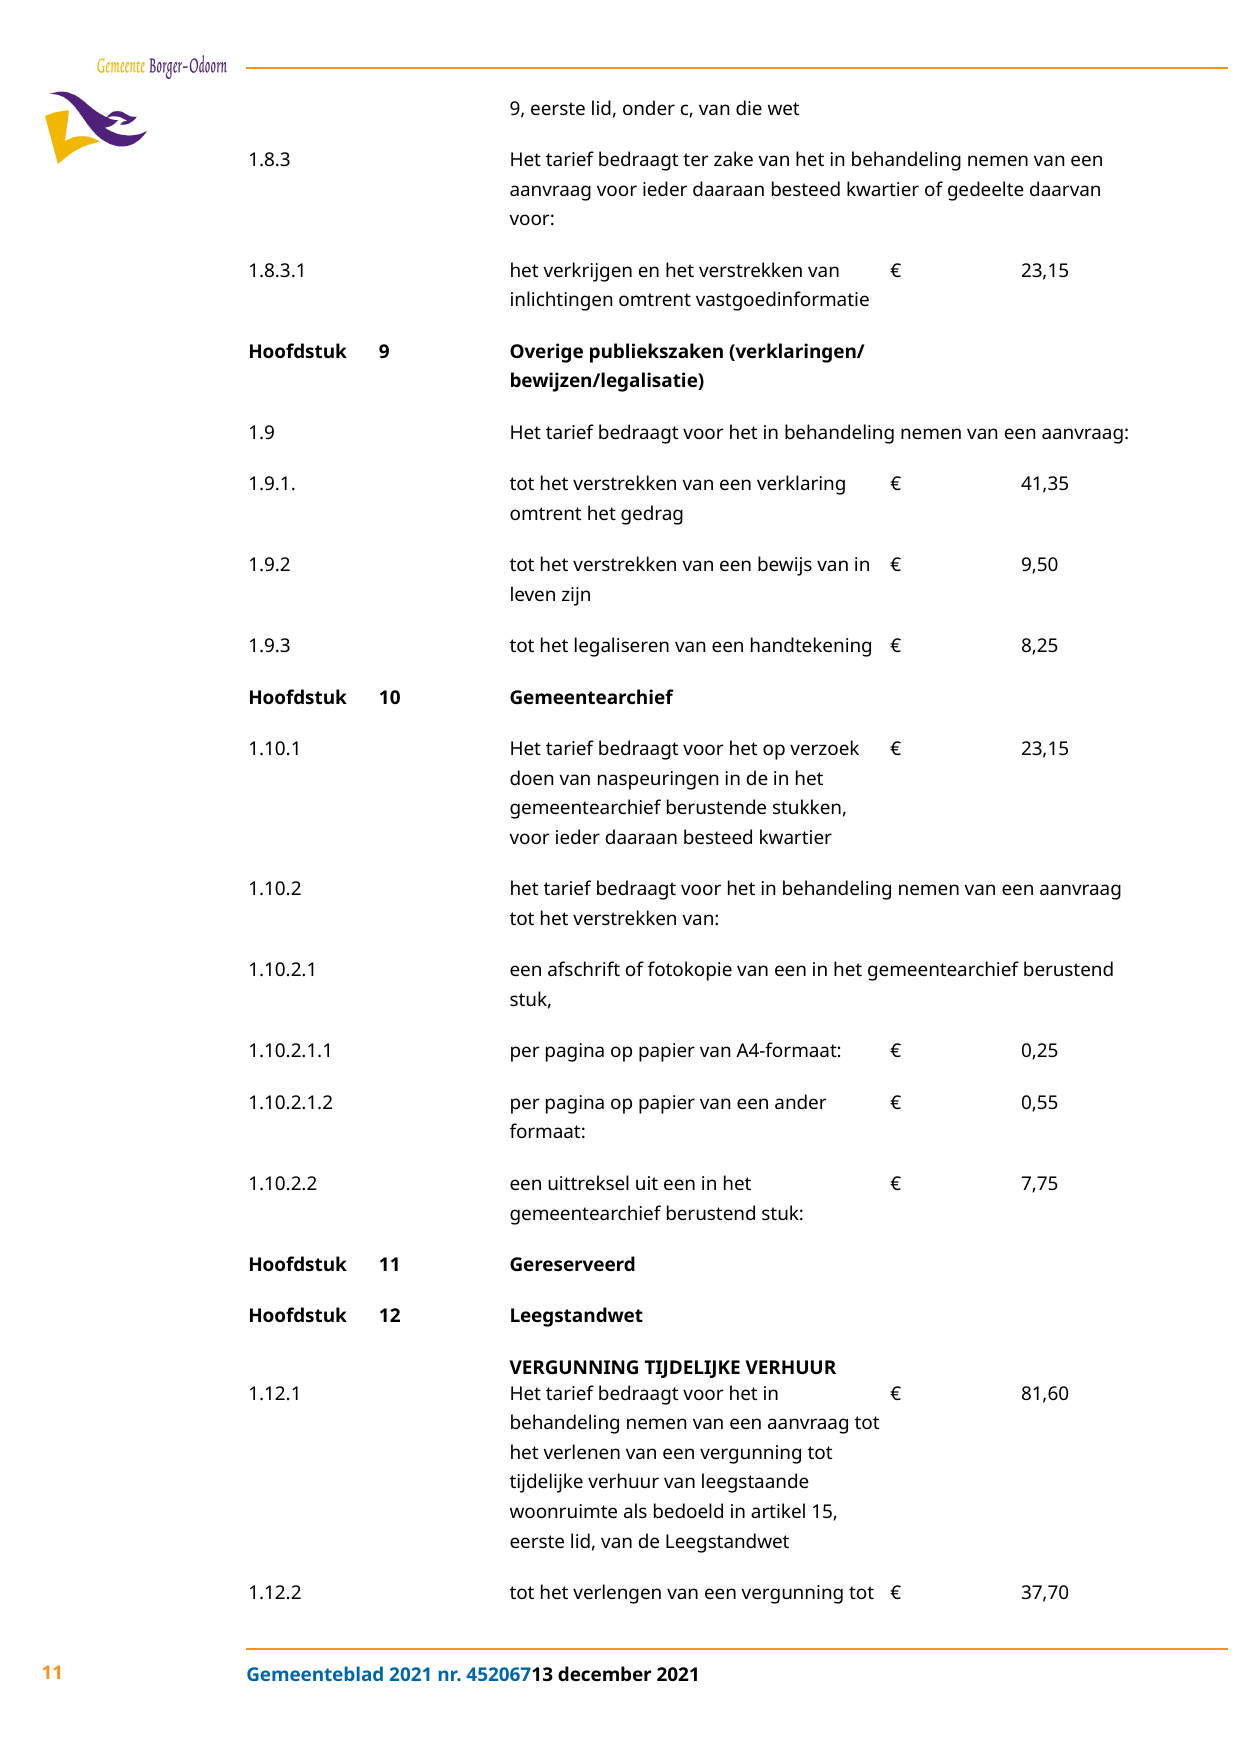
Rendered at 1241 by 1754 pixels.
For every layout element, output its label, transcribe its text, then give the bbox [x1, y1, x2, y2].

table_cell 0,55 [1021, 1089, 1152, 1144]
table_cell [890, 1226, 1021, 1251]
table_cell 10 [379, 684, 509, 710]
table_cell [1021, 607, 1152, 632]
table_cell 23,15 [1021, 257, 1152, 312]
table_cell 1.9.3 [248, 633, 379, 658]
table_cell [248, 1064, 379, 1089]
table_cell [248, 526, 379, 551]
table_cell [1021, 393, 1152, 419]
table_cell [890, 931, 1021, 957]
table_cell Hoofdstuk [248, 1303, 379, 1328]
table_cell [890, 1277, 1021, 1303]
table_cell [248, 1145, 379, 1170]
table_cell 0,25 [1021, 1038, 1152, 1063]
table_cell [509, 1277, 890, 1303]
table_cell 1.9 [248, 419, 379, 445]
table_cell [1021, 231, 1152, 257]
table_cell [379, 526, 509, 551]
table_cell [509, 658, 890, 684]
table_cell [379, 95, 509, 121]
table_cell [379, 1380, 509, 1553]
table_cell [379, 551, 509, 607]
table_cell [890, 1354, 1021, 1380]
table_cell [890, 684, 1021, 710]
table_cell Het tarief bedraagt ter zake van het in behandeling nemen van een aanvraag voor ieder daaraan besteed kwartier of gedeelte daarvan voor: [509, 146, 1152, 231]
table_cell 23,15 [1021, 735, 1152, 850]
table_cell [1021, 95, 1152, 121]
table_cell [890, 710, 1021, 735]
table_cell [379, 1064, 509, 1089]
table_cell tot het verstrekken van een bewijs van in leven zijn [509, 551, 890, 607]
table_cell [509, 1145, 890, 1170]
table_cell het tarief bedraagt voor het in behandeling nemen van een aanvraag tot het verstrekken van: [509, 876, 1152, 931]
table_cell [509, 1226, 890, 1251]
table_cell [379, 445, 509, 470]
table_cell tot het verlengen van een vergunning tot [509, 1579, 890, 1605]
table_cell [379, 931, 509, 957]
table_cell [248, 95, 379, 121]
table_cell [509, 850, 890, 876]
table_cell [509, 121, 890, 146]
table_cell [379, 121, 509, 146]
table_cell [248, 1012, 379, 1038]
table_cell [379, 1089, 509, 1144]
table_cell 11 [379, 1251, 509, 1277]
table_cell [890, 607, 1021, 632]
table_cell [379, 470, 509, 526]
table_cell [1021, 931, 1152, 957]
table_cell [890, 1251, 1021, 1277]
table_cell [379, 1145, 509, 1170]
table_cell [248, 850, 379, 876]
table_cell [248, 607, 379, 632]
table_cell [1021, 1554, 1152, 1579]
table_cell [890, 393, 1021, 419]
table_cell [1021, 1303, 1152, 1328]
table_cell [890, 1145, 1021, 1170]
table_cell [379, 1170, 509, 1226]
table_cell 9,50 [1021, 551, 1152, 607]
table_cell 41,35 [1021, 470, 1152, 526]
table_cell [248, 1226, 379, 1251]
table_cell [1021, 850, 1152, 876]
table_cell 1.10.2.1.2 [248, 1089, 379, 1144]
table_cell [509, 1012, 890, 1038]
table_cell [509, 526, 890, 551]
table_cell een afschrift of fotokopie van een in het gemeentearchief berustend stuk, [509, 957, 1152, 1012]
table_cell 1.9.1. [248, 470, 379, 526]
table_cell [248, 1277, 379, 1303]
table_cell [1021, 1012, 1152, 1038]
table_cell [248, 1329, 379, 1354]
table_cell [248, 710, 379, 735]
table_cell [509, 231, 890, 257]
table_cell Het tarief bedraagt voor het op verzoek doen van naspeuringen in de in het gemeentearchief berustende stukken, voor ieder daaraan besteed kwartier [509, 735, 890, 850]
table_cell [509, 1064, 890, 1089]
table_cell € [890, 735, 1021, 850]
table_cell tot het legaliseren van een handtekening [509, 633, 890, 658]
table_cell € [890, 1170, 1021, 1226]
table_cell [248, 931, 379, 957]
table_cell [379, 1226, 509, 1251]
table_cell [890, 445, 1021, 470]
table_cell [248, 393, 379, 419]
table_cell [890, 338, 1021, 393]
table_cell [509, 1329, 890, 1354]
table_cell 9, eerste lid, onder c, van die wet [509, 95, 890, 121]
table_cell [509, 931, 890, 957]
table_cell Leegstandwet [509, 1303, 890, 1328]
table_cell [379, 312, 509, 338]
table_cell [1021, 1329, 1152, 1354]
table_cell [379, 607, 509, 632]
table_cell [890, 658, 1021, 684]
table_cell [1021, 121, 1152, 146]
table_cell 1.12.1 [248, 1380, 379, 1553]
table_cell [248, 445, 379, 470]
table_cell 37,70 [1021, 1579, 1152, 1605]
table_cell 8,25 [1021, 633, 1152, 658]
table_cell [248, 1554, 379, 1579]
table_cell [509, 1554, 890, 1579]
table_cell [1021, 312, 1152, 338]
table_cell [379, 393, 509, 419]
table_cell [509, 607, 890, 632]
table_cell Overige publiekszaken (verklaringen/ bewijzen/legalisatie) [509, 338, 890, 393]
table_cell per pagina op papier van A4-formaat: [509, 1038, 890, 1063]
table_cell [379, 1354, 509, 1380]
table_cell € [890, 1579, 1021, 1605]
picture [41, 47, 231, 172]
table_cell [1021, 658, 1152, 684]
table_cell 1.10.2 [248, 876, 379, 931]
table_cell [509, 710, 890, 735]
table_cell € [890, 633, 1021, 658]
table_cell [1021, 1354, 1152, 1380]
table_cell [890, 121, 1021, 146]
table_cell 1.8.3 [248, 146, 379, 231]
table_cell [890, 312, 1021, 338]
table_cell 1.10.1 [248, 735, 379, 850]
table_cell tot het verstrekken van een verklaring omtrent het gedrag [509, 470, 890, 526]
table_cell [1021, 1226, 1152, 1251]
table_cell het verkrijgen en het verstrekken van inlichtingen omtrent vastgoedinformatie [509, 257, 890, 312]
table_cell [248, 231, 379, 257]
table_cell 1.8.3.1 [248, 257, 379, 312]
table_cell 1.9.2 [248, 551, 379, 607]
table_cell [379, 957, 509, 1012]
table_cell € [890, 551, 1021, 607]
table_cell per pagina op papier van een ander formaat: [509, 1089, 890, 1144]
table_cell [379, 1277, 509, 1303]
table_cell [379, 1554, 509, 1579]
table_cell [379, 850, 509, 876]
table_cell [890, 1303, 1021, 1328]
table_cell [248, 121, 379, 146]
table_cell Gereserveerd [509, 1251, 890, 1277]
table_cell [509, 312, 890, 338]
table_cell € [890, 1038, 1021, 1063]
table_cell 12 [379, 1303, 509, 1328]
table_cell [890, 1012, 1021, 1038]
table_cell 7,75 [1021, 1170, 1152, 1226]
table_cell [1021, 1251, 1152, 1277]
table_cell 1.10.2.1.1 [248, 1038, 379, 1063]
table_cell 9 [379, 338, 509, 393]
table_cell 1.12.2 [248, 1579, 379, 1605]
table_cell [1021, 1064, 1152, 1089]
table_cell Het tarief bedraagt voor het in behandeling nemen van een aanvraag: [509, 419, 1152, 445]
table_cell 1.10.2.2 [248, 1170, 379, 1226]
table_cell [1021, 684, 1152, 710]
table_cell [1021, 445, 1152, 470]
table_cell [890, 1064, 1021, 1089]
table_cell [1021, 526, 1152, 551]
table_cell [1021, 338, 1152, 393]
table_cell [890, 1554, 1021, 1579]
table_cell € [890, 470, 1021, 526]
table_cell een uittreksel uit een in het gemeentearchief berustend stuk: [509, 1170, 890, 1226]
table_cell 81,60 [1021, 1380, 1152, 1553]
table_cell [379, 710, 509, 735]
table_cell [890, 526, 1021, 551]
table_cell [248, 1354, 379, 1380]
table_cell [379, 735, 509, 850]
table_cell [248, 312, 379, 338]
table_cell [379, 633, 509, 658]
table_cell € [890, 1380, 1021, 1553]
table_cell Gemeentearchief [509, 684, 890, 710]
table_cell [509, 393, 890, 419]
table_cell [379, 257, 509, 312]
table_cell 1.10.2.1 [248, 957, 379, 1012]
table_cell [248, 658, 379, 684]
table_cell [1021, 710, 1152, 735]
table_cell Het tarief bedraagt voor het in behandeling nemen van een aanvraag tot het verlenen van een vergunning tot tijdelijke verhuur van leegstaande woonruimte als bedoeld in artikel 15, eerste lid, van de Leegstandwet [509, 1380, 890, 1553]
table_cell VERGUNNING TIJDELIJKE VERHUUR [509, 1354, 890, 1380]
table_cell [890, 231, 1021, 257]
table_cell [890, 850, 1021, 876]
table_cell [379, 1329, 509, 1354]
table_cell [379, 1579, 509, 1605]
table_cell Hoofdstuk [248, 1251, 379, 1277]
table_cell [379, 1012, 509, 1038]
table_cell [1021, 1145, 1152, 1170]
table_cell € [890, 257, 1021, 312]
table_cell [379, 419, 509, 445]
table_cell [890, 95, 1021, 121]
table_cell [890, 1329, 1021, 1354]
table_cell [379, 1038, 509, 1063]
table_cell [379, 146, 509, 231]
table_cell [1021, 1277, 1152, 1303]
table_cell [379, 876, 509, 931]
table_cell [379, 658, 509, 684]
table_cell € [890, 1089, 1021, 1144]
table_cell Hoofdstuk [248, 684, 379, 710]
table_cell [509, 445, 890, 470]
table_cell [379, 231, 509, 257]
table_cell Hoofdstuk [248, 338, 379, 393]
